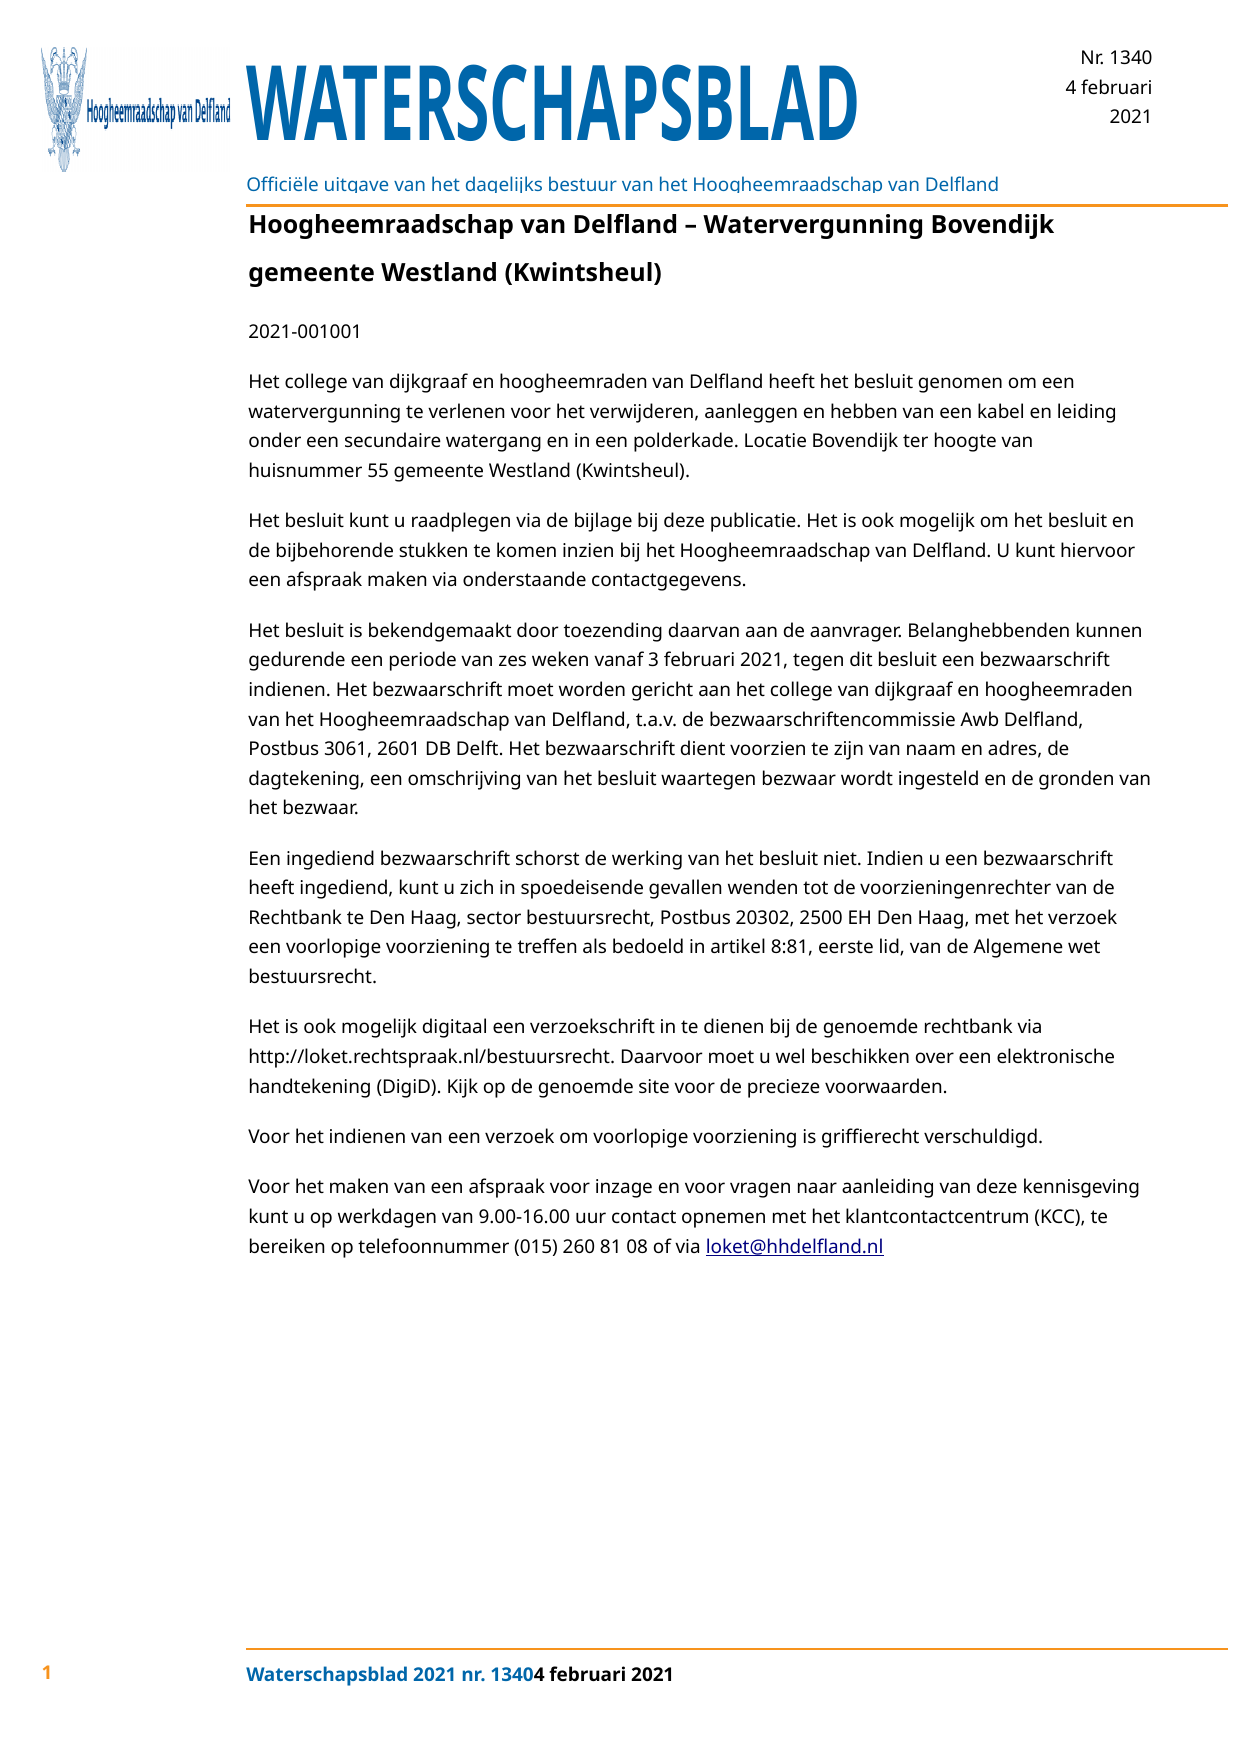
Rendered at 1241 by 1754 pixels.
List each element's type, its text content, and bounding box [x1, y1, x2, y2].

text Het college van dijkgraaf en hoogheemraden van Delfland heeft het besluit genomen om een watervergunning te verlenen voor het verwijderen, aanleggen en hebben van een kabel en leiding onder een secundaire watergang en in een polderkade. Locatie Bovendijk ter hoogte van huisnummer 55 gemeente Westland (Kwintsheul). [248, 368, 1152, 483]
text 2021-001001 [248, 318, 1152, 344]
text Het besluit is bekendgemaakt door toezending daarvan aan de aanvrager. Belanghebbenden kunnen gedurende een periode van zes weken vanaf 3 februari 2021, tegen dit besluit een bezwaarschrift indienen. Het bezwaarschrift moet worden gericht aan het college van dijkgraaf en hoogheemraden van het Hoogheemraadschap van Delfland, t.a.v. de bezwaarschriftencommissie Awb Delfland, Postbus 3061, 2601 DB Delft. Het bezwaarschrift dient voorzien te zijn van naam en adres, de dagtekening, een omschrijving van het besluit waartegen bezwaar wordt ingesteld en de gronden van het bezwaar. [248, 617, 1152, 820]
text Het besluit kunt u raadplegen via de bijlage bij deze publicatie. Het is ook mogelijk om het besluit en de bijbehorende stukken te komen inzien bij het Hoogheemraadschap van Delfland. U kunt hiervoor een afspraak maken via onderstaande contactgegevens. [248, 507, 1152, 592]
text Een ingediend bezwaarschrift schorst de werking van het besluit niet. Indien u een bezwaarschrift heeft ingediend, kunt u zich in spoedeisende gevallen wenden tot de voorzieningenrechter van de Rechtbank te Den Haag, sector bestuursrecht, Postbus 20302, 2500 EH Den Haag, met het verzoek een voorlopige voorziening te treffen als bedoeld in artikel 8:81, eerste lid, van de Algemene wet bestuursrecht. [248, 845, 1152, 989]
text Hoogheemraadschap van Delfland – Watervergunning Bovendijk gemeente Westland (Kwintsheul) [248, 207, 1152, 288]
text Voor het indienen van een verzoek om voorlopige voorziening is griffierecht verschuldigd. [248, 1123, 1152, 1149]
picture [41, 47, 231, 172]
text Het is ook mogelijk digitaal een verzoekschrift in te dienen bij de genoemde rechtbank via http://loket.rechtspraak.nl/bestuursrecht. Daarvoor moet u wel beschikken over een elektronische handtekening (DigiD). Kijk op de genoemde site voor de precieze voorwaarden. [248, 1014, 1152, 1099]
text Voor het maken van een afspraak voor inzage en voor vragen naar aanleiding van deze kennisgeving kunt u op werkdagen van 9.00-16.00 uur contact opnemen met het klantcontactcentrum (KCC), te bereiken op telefoonnummer (015) 260 81 08 of via loket@hhdelfland.nl [248, 1174, 1152, 1259]
